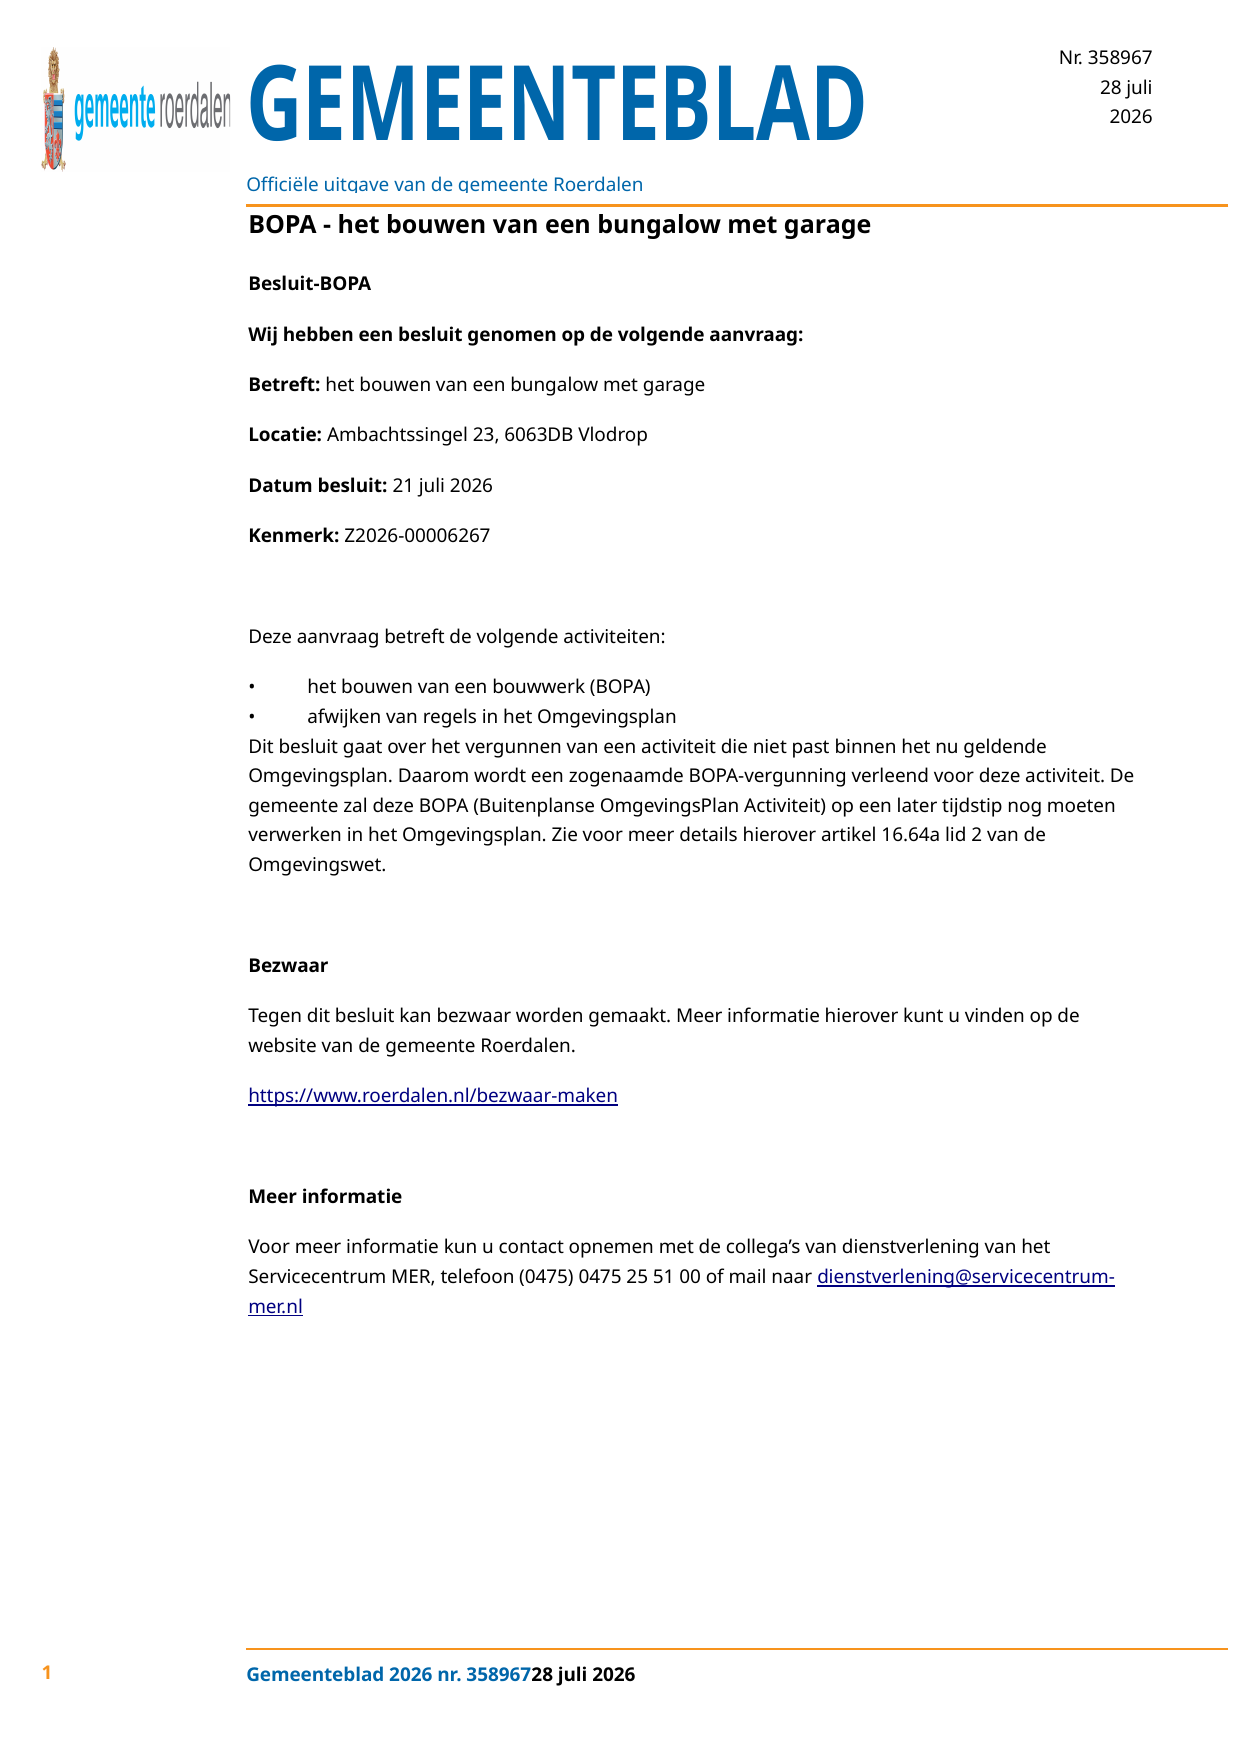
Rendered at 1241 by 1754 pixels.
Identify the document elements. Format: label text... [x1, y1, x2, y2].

text Wij hebben een besluit genomen op de volgende aanvraag: [248, 321, 1152, 346]
text Besluit-BOPA [248, 270, 1152, 296]
text BOPA - het bouwen van een bungalow met garage [248, 207, 1152, 241]
text https://www.roerdalen.nl/bezwaar-maken [248, 1082, 1152, 1108]
list afwijken van regels in het Omgevingsplan [248, 703, 1152, 729]
text Tegen dit besluit kan bezwaar worden gemaakt. Meer informatie hierover kunt u vinden op de website van de gemeente Roerdalen. [248, 1002, 1152, 1058]
text Datum besluit: 21 juli 2026 [248, 472, 1152, 498]
text Betreft: het bouwen van een bungalow met garage [248, 371, 1152, 397]
text Kenmerk: Z2026-00006267 [248, 522, 1152, 548]
text Voor meer informatie kun u contact opnemen met de collega’s van dienstverlening van het Servicecentrum MER, telefoon (0475) 0475 25 51 00 of mail naar dienstverlening@servicecentrum-mer.nl [248, 1234, 1152, 1318]
picture [41, 47, 231, 172]
text Meer informatie [248, 1183, 1152, 1209]
text Locatie: Ambachtssingel 23, 6063DB Vlodrop [248, 422, 1152, 447]
text Dit besluit gaat over het vergunnen van een activiteit die niet past binnen het nu geldende Omgevingsplan. Daarom wordt een zogenaamde BOPA-vergunning verleend voor deze activiteit. De gemeente zal deze BOPA (Buitenplanse OmgevingsPlan Activiteit) op een later tijdstip nog moeten verwerken in het Omgevingsplan. Zie voor meer details hierover artikel 16.64a lid 2 van de Omgevingswet. [248, 733, 1152, 877]
list het bouwen van een bouwwerk (BOPA) [248, 674, 1152, 699]
text Bezwaar [248, 952, 1152, 978]
text Deze aanvraag betreft de volgende activiteiten: [248, 623, 1152, 649]
